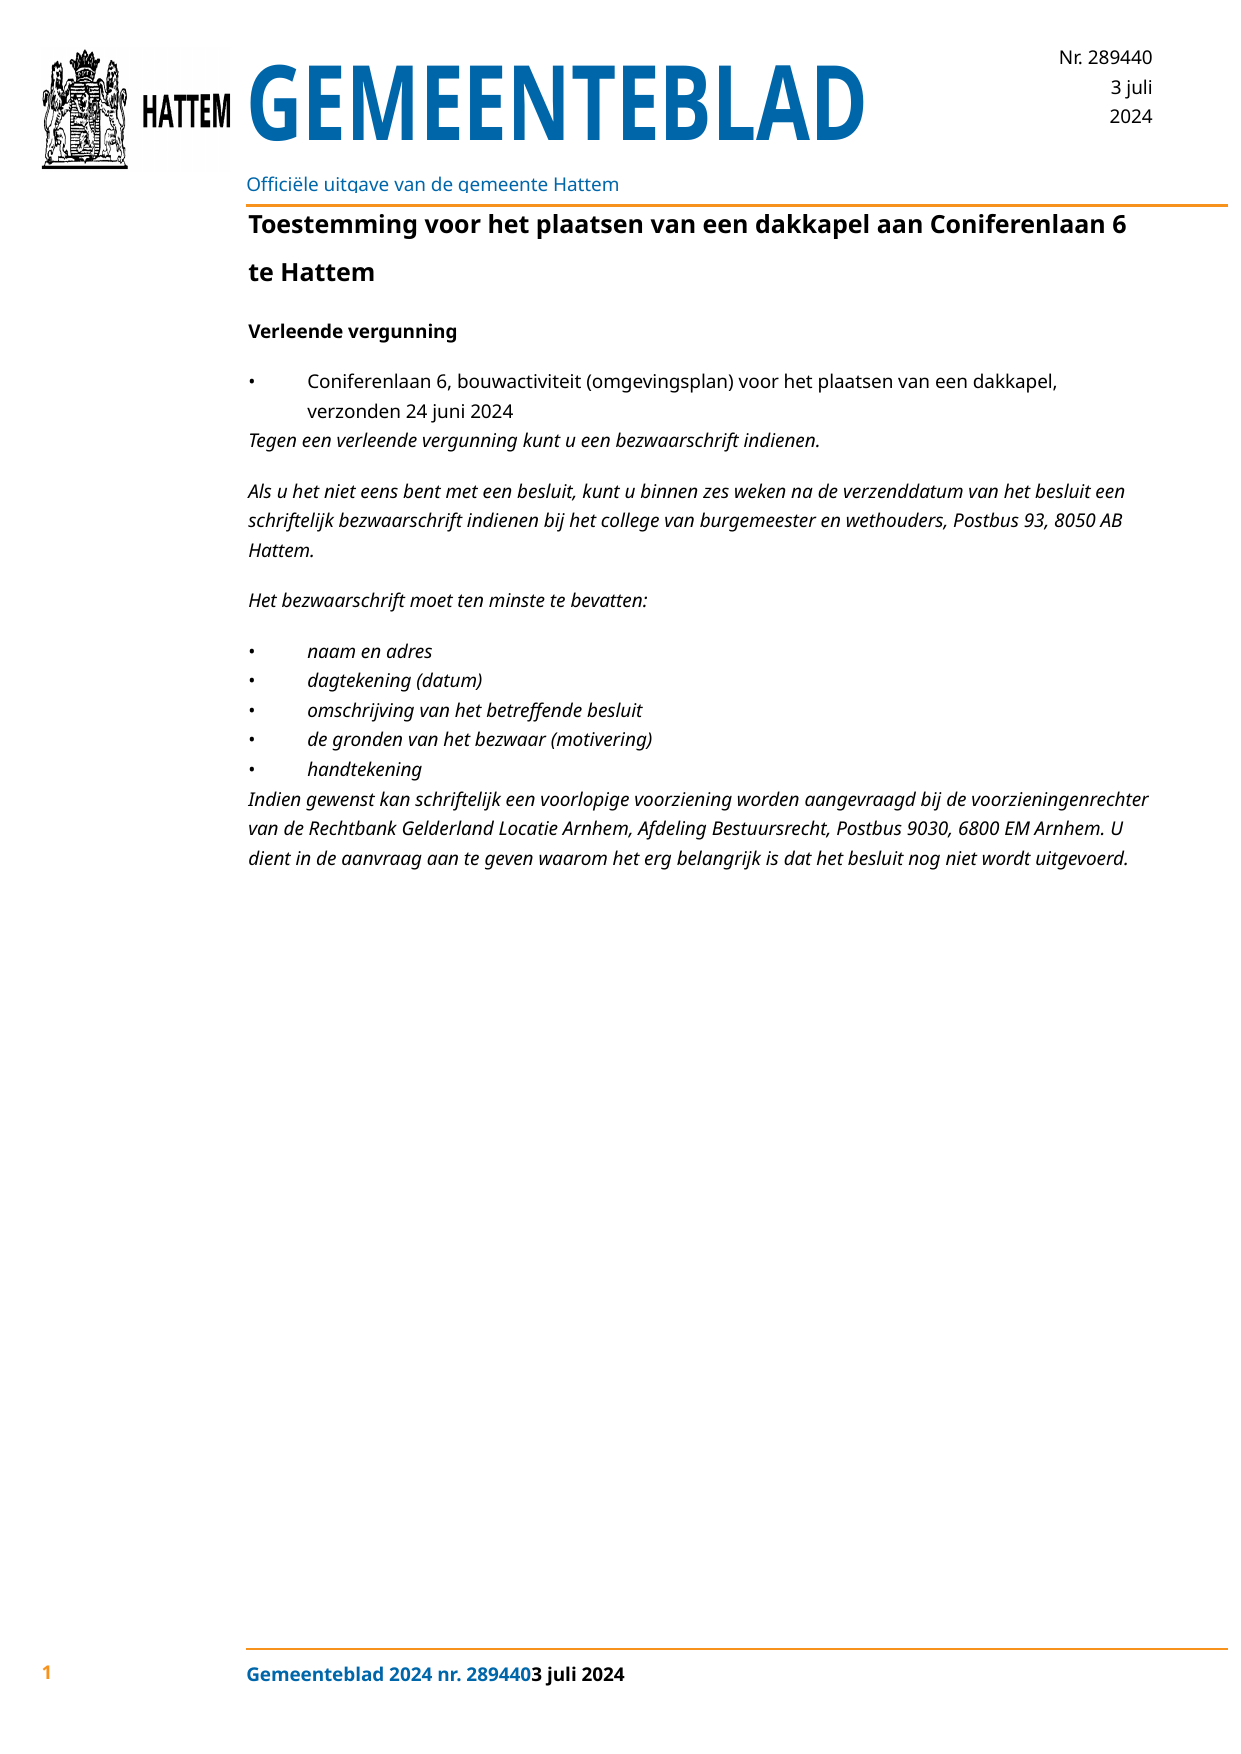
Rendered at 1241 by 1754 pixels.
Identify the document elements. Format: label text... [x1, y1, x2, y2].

list handtekening [248, 756, 1152, 782]
text Het bezwaarschrift moet ten minste te bevatten: [248, 587, 1152, 613]
text Verleende vergunning [248, 318, 1152, 344]
list Coniferenlaan 6, bouwactiviteit (omgevingsplan) voor het plaatsen van een dakkapel, verzonden 24 juni 2024 [248, 368, 1152, 424]
text Indien gewenst kan schriftelijk een voorlopige voorziening worden aangevraagd bij de voorzieningenrechter van de Rechtbank Gelderland Locatie Arnhem, Afdeling Bestuursrecht, Postbus 9030, 6800 EM Arnhem. U dient in de aanvraag aan te geven waarom het erg belangrijk is dat het besluit nog niet wordt uitgevoerd. [248, 786, 1152, 871]
text Als u het niet eens bent met een besluit, kunt u binnen zes weken na de verzenddatum van het besluit een schriftelijk bezwaarschrift indienen bij het college van burgemeester en wethouders, Postbus 93, 8050 AB Hattem. [248, 478, 1152, 563]
text Toestemming voor het plaatsen van een dakkapel aan Coniferenlaan 6 te Hattem [248, 207, 1152, 288]
text Tegen een verleende vergunning kunt u een bezwaarschrift indienen. [248, 427, 1152, 453]
list dagtekening (datum) [248, 667, 1152, 693]
picture [41, 47, 231, 172]
list de gronden van het bezwaar (motivering) [248, 727, 1152, 752]
list omschrijving van het betreffende besluit [248, 697, 1152, 723]
list naam en adres [248, 638, 1152, 664]
